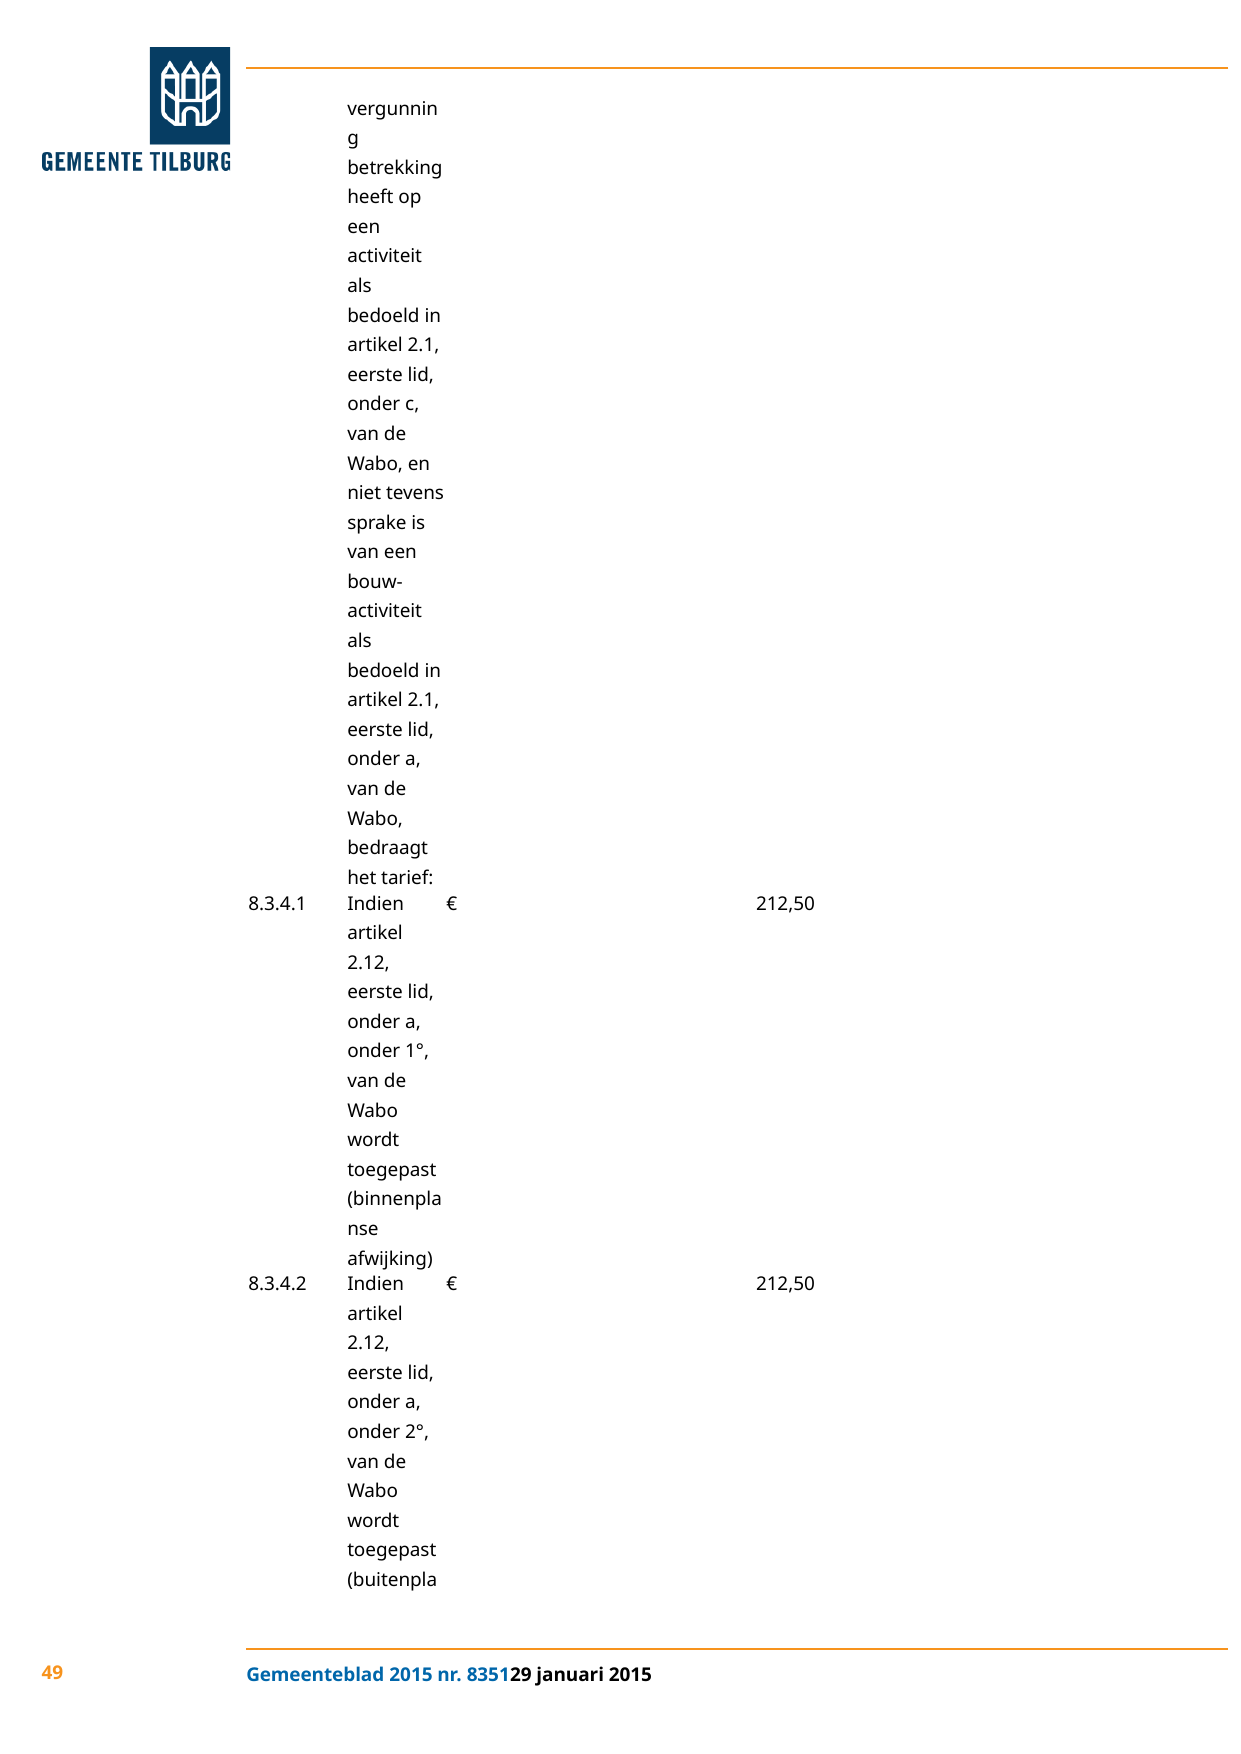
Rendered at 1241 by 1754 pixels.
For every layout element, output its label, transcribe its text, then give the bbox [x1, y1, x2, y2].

table_cell [446, 95, 756, 890]
table_cell [756, 95, 855, 890]
table_cell 212,50 [756, 1270, 855, 1592]
table_cell 212,50 [756, 890, 855, 1270]
table_cell € [446, 890, 756, 1270]
table_cell 8.3.4.1 [248, 890, 347, 1270]
table_cell [248, 95, 347, 890]
table_cell vergunning betrekking heeft op een activiteit als bedoeld in artikel 2.1, eerste lid, onder c, van de Wabo, en niet tevens sprake is van een bouw-activiteit als bedoeld in artikel 2.1, eerste lid, onder a, van de Wabo, bedraagt het tarief: [347, 95, 446, 890]
picture [41, 47, 231, 172]
table_cell Indien artikel 2.12, eerste lid, onder a, onder 2°, van de Wabo wordt toegepast (buitenpla [347, 1270, 446, 1592]
table_cell 8.3.4.2 [248, 1270, 347, 1592]
table_cell € [446, 1270, 756, 1592]
table_cell Indien artikel 2.12, eerste lid, onder a, onder 1°, van de Wabo wordt toegepast (binnenplanse afwijking) [347, 890, 446, 1270]
